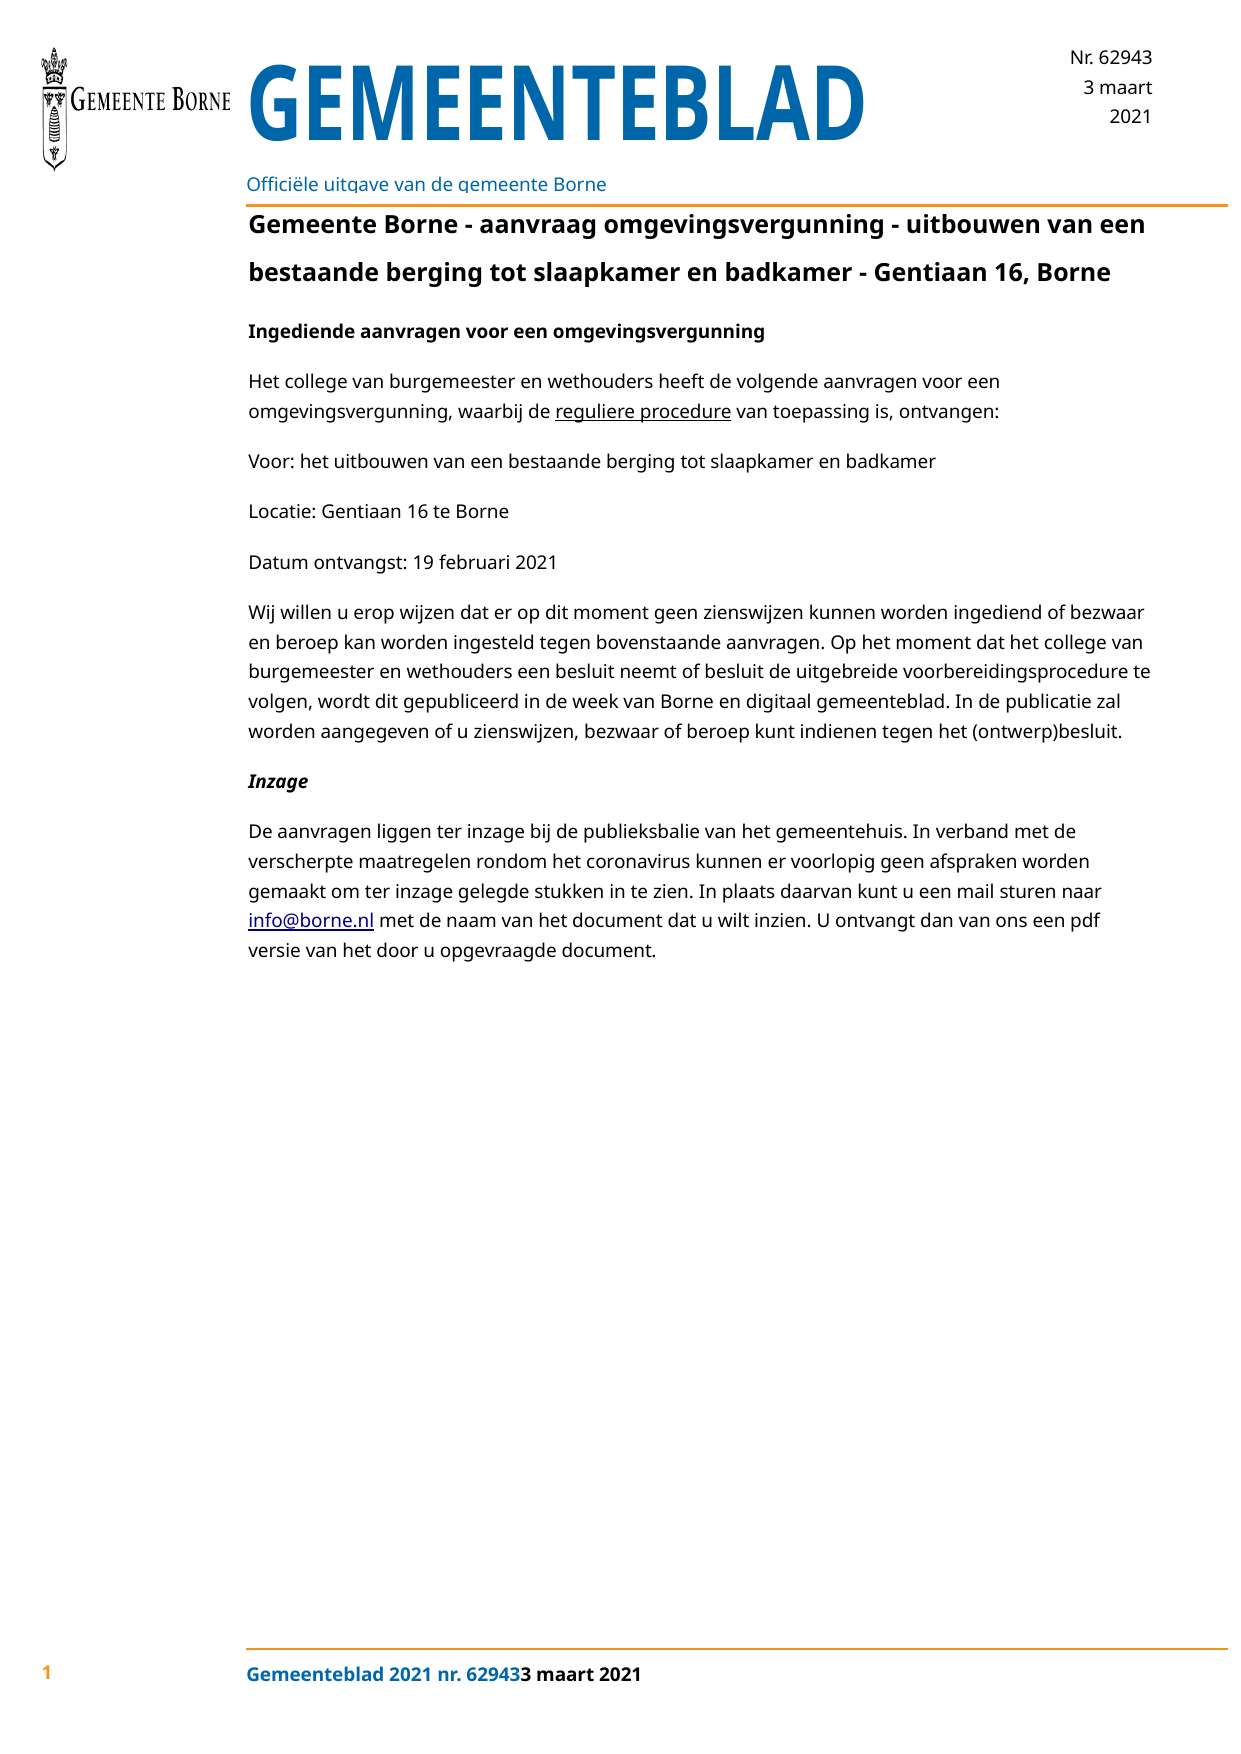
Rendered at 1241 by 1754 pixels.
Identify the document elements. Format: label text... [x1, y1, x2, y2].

text Gemeente Borne - aanvraag omgevingsvergunning - uitbouwen van een bestaande berging tot slaapkamer en badkamer - Gentiaan 16, Borne [248, 207, 1152, 288]
text Voor: het uitbouwen van een bestaande berging tot slaapkamer en badkamer [248, 448, 1152, 474]
text Inzage [248, 768, 1152, 794]
text Ingediende aanvragen voor een omgevingsvergunning [248, 318, 1152, 344]
text Locatie: Gentiaan 16 te Borne [248, 499, 1152, 524]
text Wij willen u erop wijzen dat er op dit moment geen zienswijzen kunnen worden ingediend of bezwaar en beroep kan worden ingesteld tegen bovenstaande aanvragen. Op het moment dat het college van burgemeester en wethouders een besluit neemt of besluit de uitgebreide voorbereidingsprocedure te volgen, wordt dit gepubliceerd in de week van Borne en digitaal gemeenteblad. In de publicatie zal worden aangegeven of u zienswijzen, bezwaar of beroep kunt indienen tegen het (ontwerp)besluit. [248, 599, 1152, 744]
picture [41, 47, 231, 172]
text De aanvragen liggen ter inzage bij de publieksbalie van het gemeentehuis. In verband met de verscherpte maatregelen rondom het coronavirus kunnen er voorlopig geen afspraken worden gemaakt om ter inzage gelegde stukken in te zien. In plaats daarvan kunt u een mail sturen naar info@borne.nl met de naam van het document dat u wilt inzien. U ontvangt dan van ons een pdf versie van het door u opgevraagde document. [248, 819, 1152, 963]
text Datum ontvangst: 19 februari 2021 [248, 549, 1152, 575]
text Het college van burgemeester en wethouders heeft de volgende aanvragen voor een omgevingsvergunning, waarbij de reguliere procedure van toepassing is, ontvangen: [248, 368, 1152, 424]
